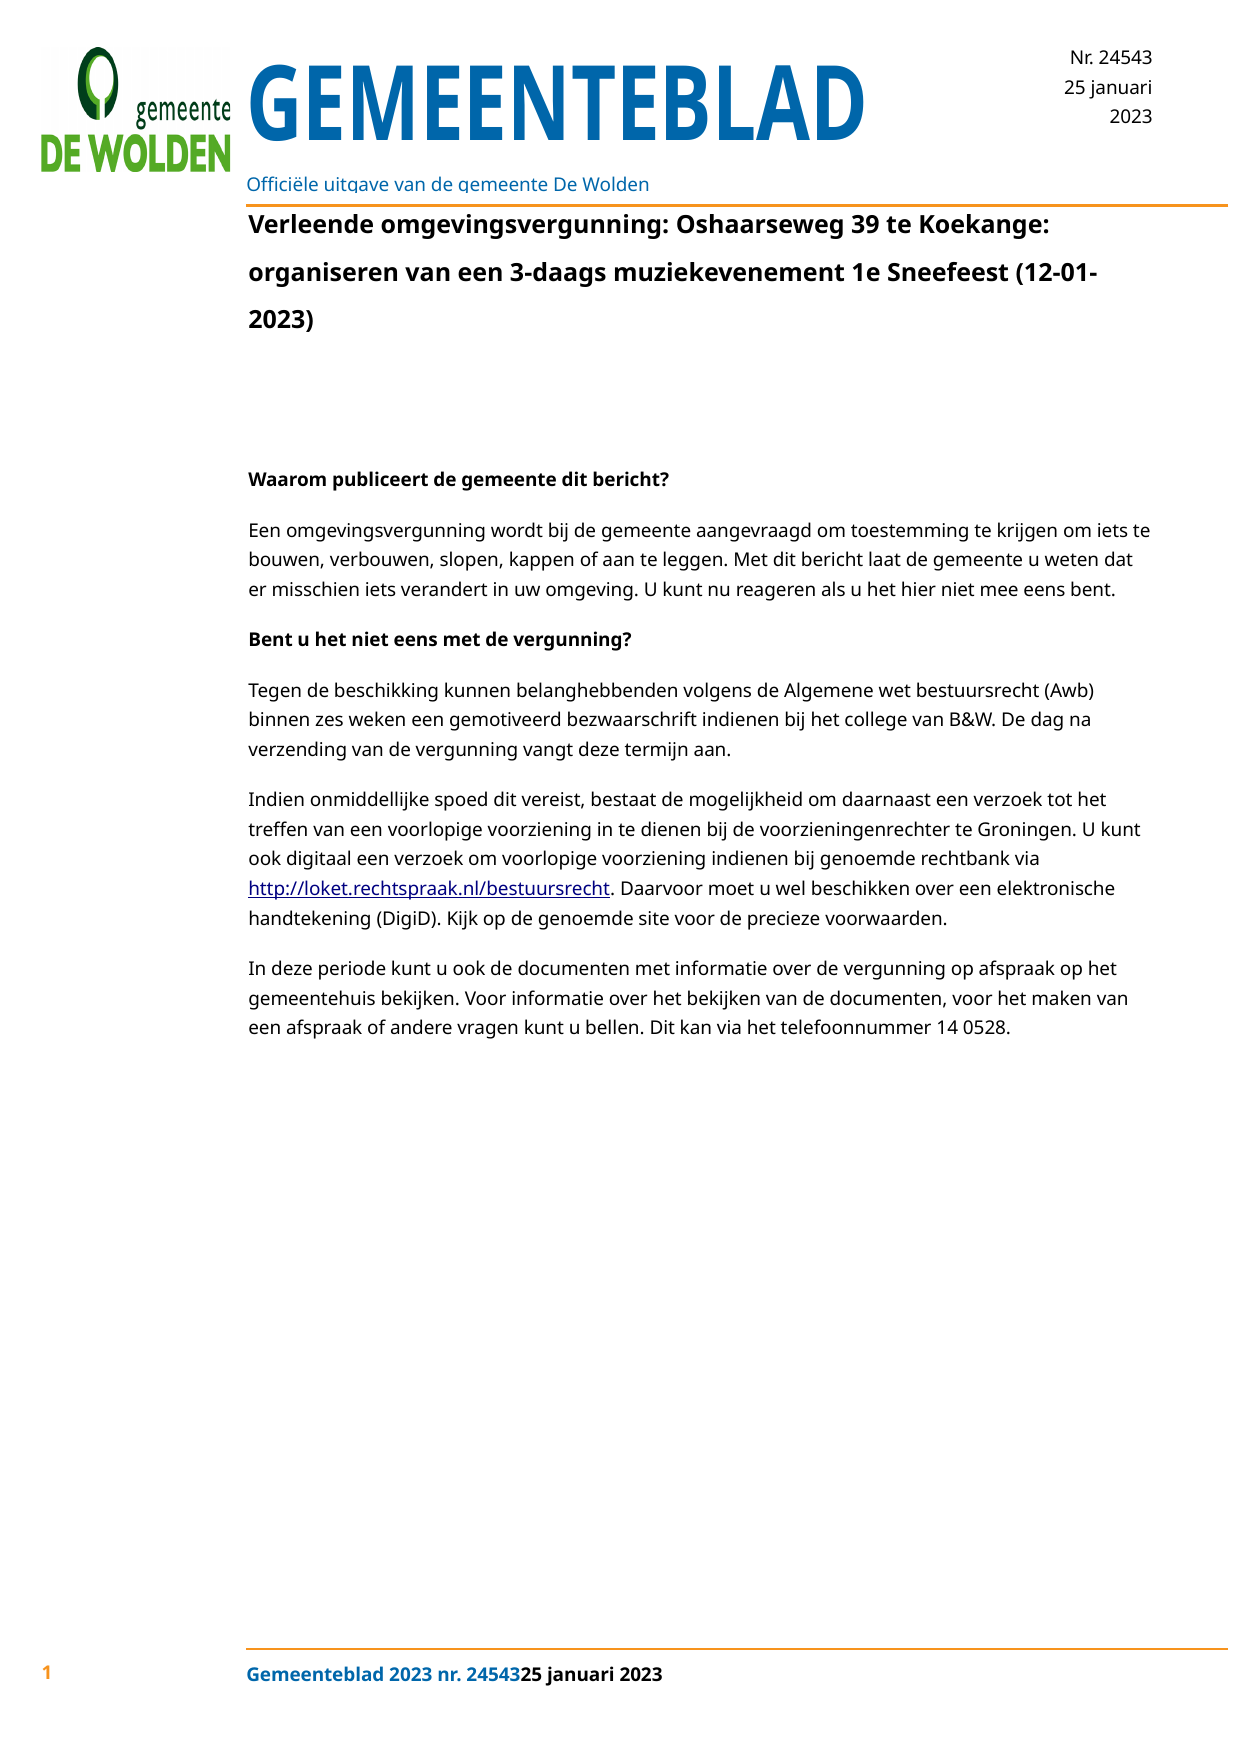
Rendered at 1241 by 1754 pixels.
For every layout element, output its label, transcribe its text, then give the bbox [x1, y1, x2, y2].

picture [41, 47, 231, 172]
text Tegen de beschikking kunnen belanghebbenden volgens de Algemene wet bestuursrecht (Awb) binnen zes weken een gemotiveerd bezwaarschrift indienen bij het college van B&W. De dag na verzending van de vergunning vangt deze termijn aan. [248, 677, 1152, 762]
text Waarom publiceert de gemeente dit bericht? [248, 466, 1152, 492]
text Verleende omgevingsvergunning: Oshaarseweg 39 te Koekange: organiseren van een 3-daags muziekevenement 1e Sneefeest (12-01-2023) [248, 207, 1152, 336]
text In deze periode kunt u ook de documenten met informatie over de vergunning op afspraak op het gemeentehuis bekijken. Voor informatie over het bekijken van de documenten, voor het maken van een afspraak of andere vragen kunt u bellen. Dit kan via het telefoonnummer 14 0528. [248, 955, 1152, 1040]
text Een omgevingsvergunning wordt bij de gemeente aangevraagd om toestemming te krijgen om iets te bouwen, verbouwen, slopen, kappen of aan te leggen. Met dit bericht laat de gemeente u weten dat er misschien iets verandert in uw omgeving. U kunt nu reageren als u het hier niet mee eens bent. [248, 517, 1152, 602]
text Bent u het niet eens met de vergunning? [248, 626, 1152, 652]
text Indien onmiddellijke spoed dit vereist, bestaat de mogelijkheid om daarnaast een verzoek tot het treffen van een voorlopige voorziening in te dienen bij de voorzieningenrechter te Groningen. U kunt ook digitaal een verzoek om voorlopige voorziening indienen bij genoemde rechtbank via http://loket.rechtspraak.nl/bestuursrecht. Daarvoor moet u wel beschikken over een elektronische handtekening (DigiD). Kijk op de genoemde site voor de precieze voorwaarden. [248, 786, 1152, 930]
